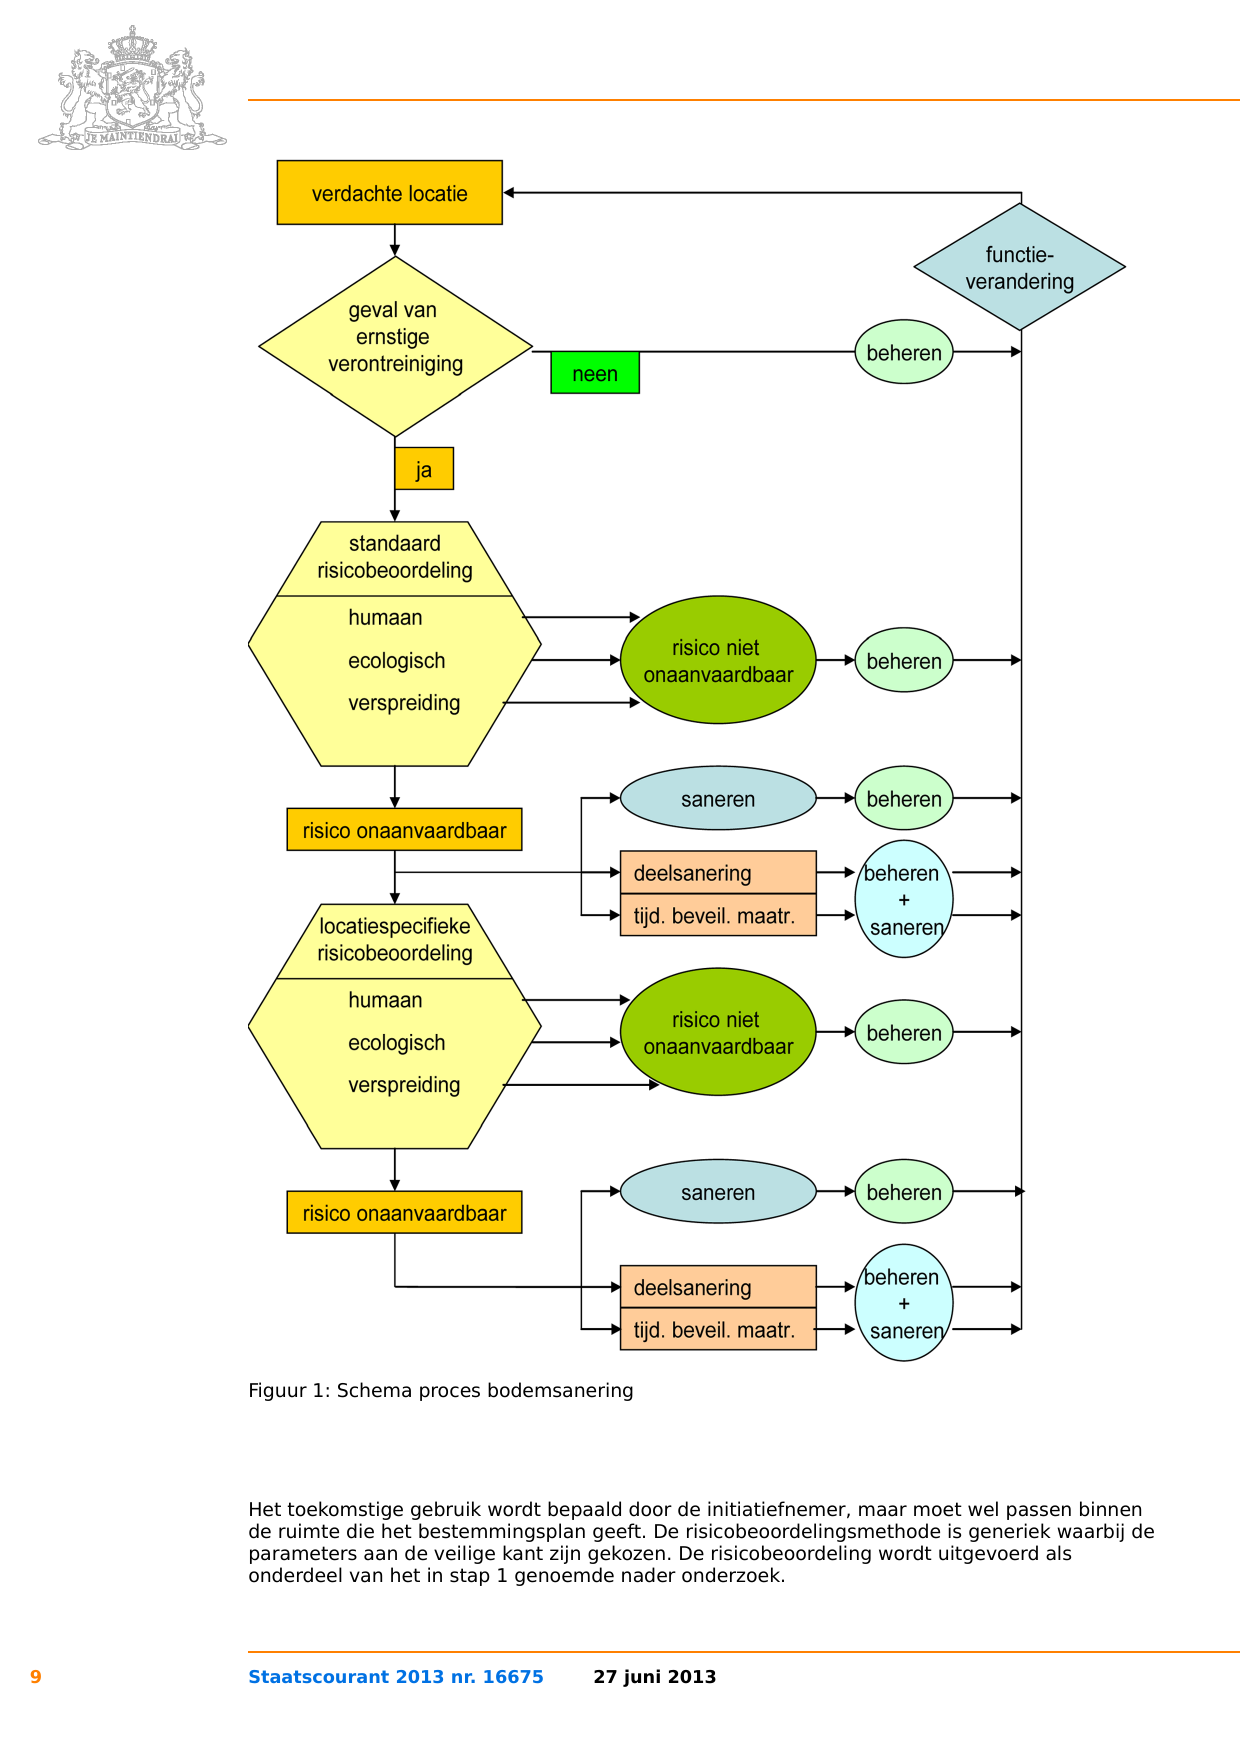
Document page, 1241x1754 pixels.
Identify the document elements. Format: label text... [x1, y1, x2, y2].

picture [38, 25, 227, 150]
text Figuur 1: Schema proces bodemsanering [248, 1380, 1134, 1402]
picture [248, 151, 1134, 1369]
text Het toekomstige gebruik wordt bepaald door de initiatiefnemer, maar moet wel passen binnen de ruimte die het bestemmingsplan geeft. De risicobeoordelingsmethode is generiek waarbij de parameters aan de veilige kant zijn gekozen. De risicobeoordeling wordt uitgevoerd als onderdeel van het in stap 1 genoemde nader onderzoek. [248, 1499, 1163, 1587]
